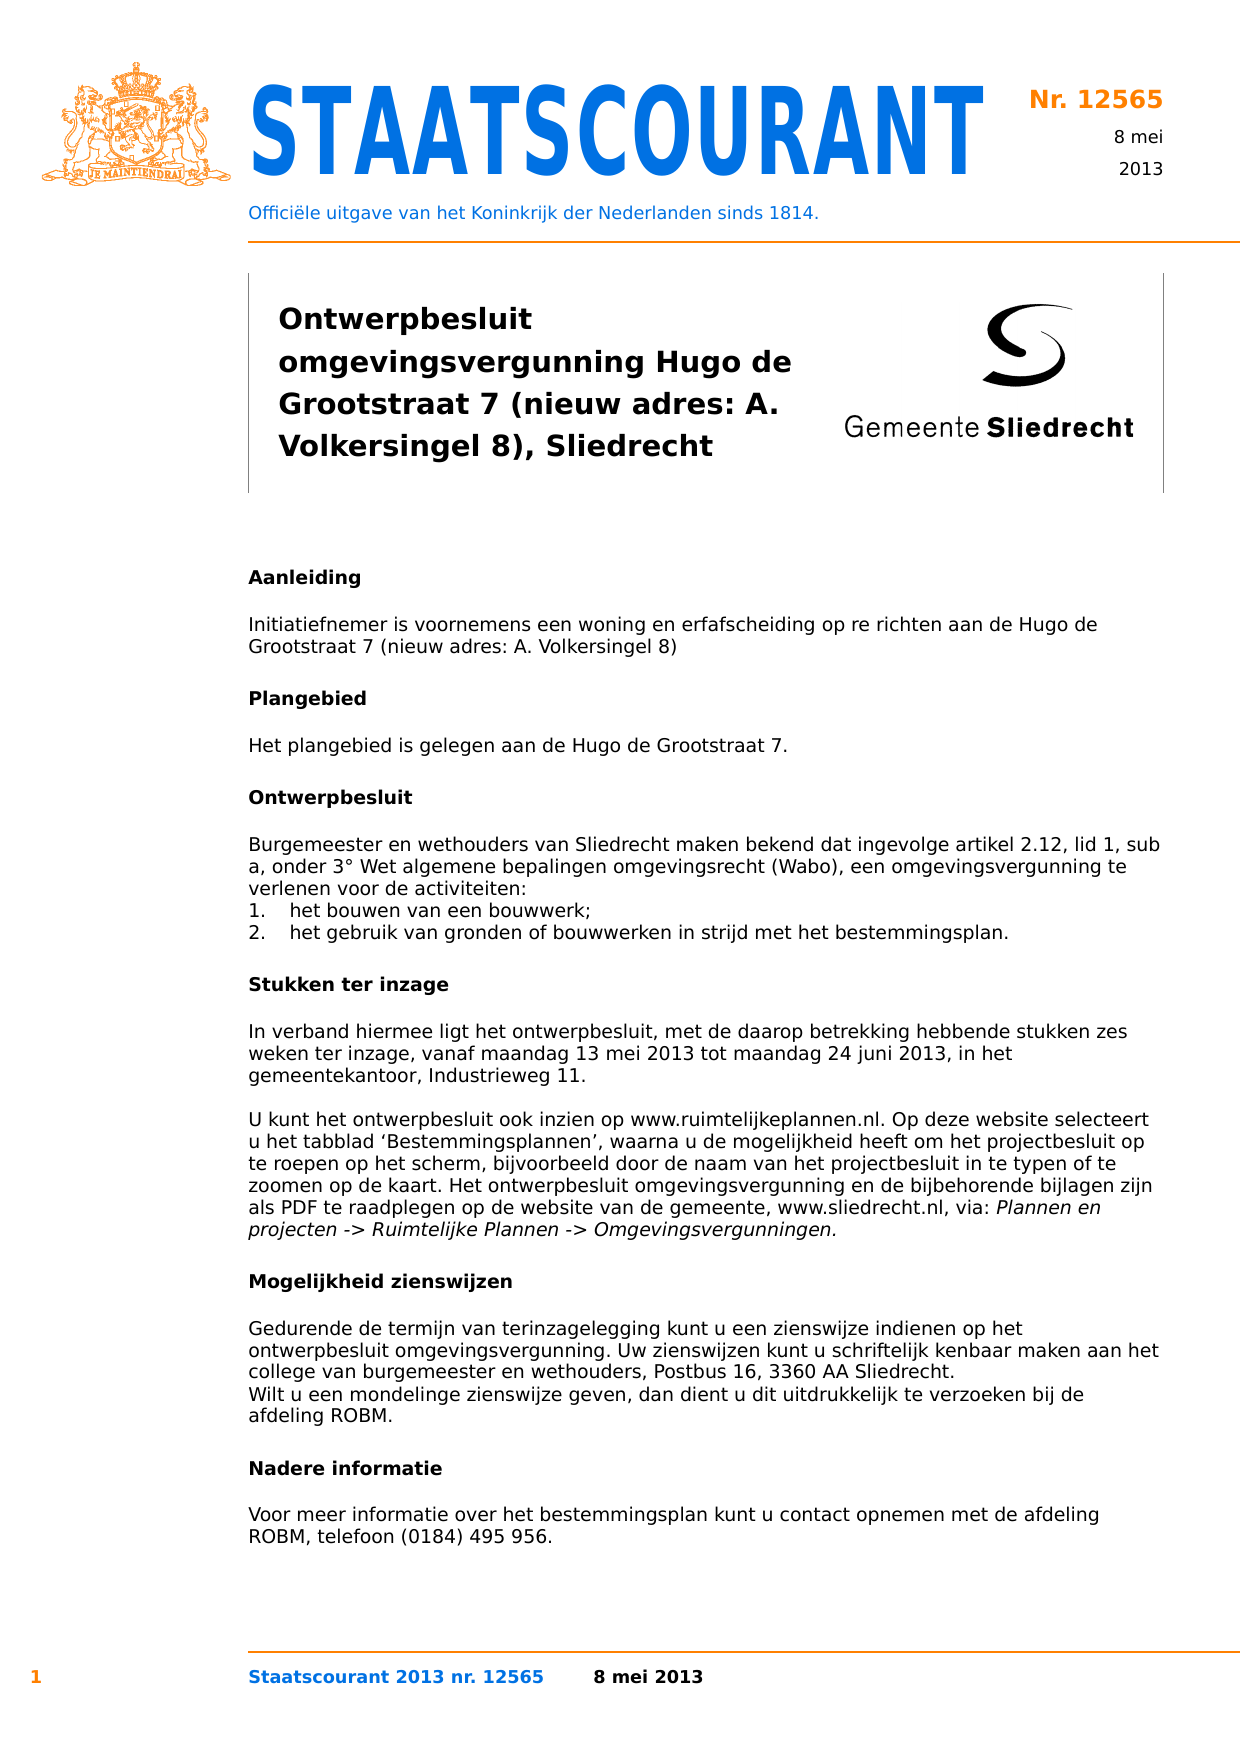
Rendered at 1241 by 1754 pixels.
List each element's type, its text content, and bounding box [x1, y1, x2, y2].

table_cell Officiële uitgave van het Koninkrijk der Nederlanden sinds 1814. [248, 203, 1240, 241]
subtitle Ontwerpbesluit omgevingsvergunning Hugo de Grootstraat 7 (nieuw adres: A. Volkersingel 8), Sliedrecht [249, 273, 1163, 493]
subtitle Stukken ter inzage [248, 974, 1163, 996]
subtitle Aanleiding [248, 567, 1163, 589]
text 2. het gebruik van gronden of bouwwerken in strijd met het bestemmingsplan. [248, 922, 1163, 944]
text Initiatiefnemer is voornemens een woning en erfafscheiding op re richten aan de Hugo de Grootstraat 7 (nieuw adres: A. Volkersingel 8) [248, 614, 1163, 658]
text Het plangebied is gelegen aan de Hugo de Grootstraat 7. [248, 735, 1163, 757]
text 1. het bouwen van een bouwwerk; [248, 900, 1163, 922]
table_cell 2013 [998, 153, 1240, 203]
subtitle Mogelijkheid zienswijzen [248, 1271, 1163, 1292]
text In verband hiermee ligt het ontwerpbesluit, met de daarop betrekking hebbende stukken zes weken ter inzage, vanaf maandag 13 mei 2013 tot maandag 24 juni 2013, in het gemeentekantoor, Industrieweg 11. [248, 1021, 1163, 1087]
table_header [25, 62, 248, 241]
text Wilt u een mondelinge zienswijze geven, dan dient u dit uitdrukkelijk te verzoeken bij de afdeling ROBM. [248, 1383, 1163, 1427]
text Burgemeester en wethouders van Sliedrecht maken bekend dat ingevolge artikel 2.12, lid 1, sub a, onder 3° Wet algemene bepalingen omgevingsrecht (Wabo), een omgevingsvergunning te verlenen voor de activiteiten: [248, 834, 1163, 900]
text U kunt het ontwerpbesluit ook inzien op www.ruimtelijkeplannen.nl. Op deze website selecteert u het tabblad ‘Bestemmingsplannen’, waarna u de mogelijkheid heeft om het projectbesluit op te roepen op het scherm, bijvoorbeeld door de naam van het projectbesluit in te typen of te zoomen op de kaart. Het ontwerpbesluit omgevingsvergunning en de bijbehorende bijlagen zijn als PDF te raadplegen op de website van de gemeente, www.sliedrecht.nl, via: Plannen en projecten -> Ruimtelijke Plannen -> Omgevingsvergunningen. [248, 1109, 1163, 1241]
picture [41, 62, 231, 186]
table_header Nr. 12565 [998, 62, 1240, 121]
subtitle Nadere informatie [248, 1457, 1163, 1479]
text Gedurende de termijn van terinzagelegging kunt u een zienswijze indienen op het ontwerpbesluit omgevingsvergunning. Uw zienswijzen kunt u schriftelijk kenbaar maken aan het college van burgemeester en wethouders, Postbus 16, 3360 AA Sliedrecht. [248, 1317, 1163, 1383]
subtitle Ontwerpbesluit [248, 787, 1163, 809]
table_header STAATSCOURANT [248, 62, 998, 203]
table_cell 8 mei [998, 121, 1240, 153]
subtitle Plangebied [248, 688, 1163, 710]
picture [844, 302, 1134, 439]
text Voor meer informatie over het bestemmingsplan kunt u contact opnemen met de afdeling ROBM, telefoon (0184) 495 956. [248, 1504, 1163, 1548]
